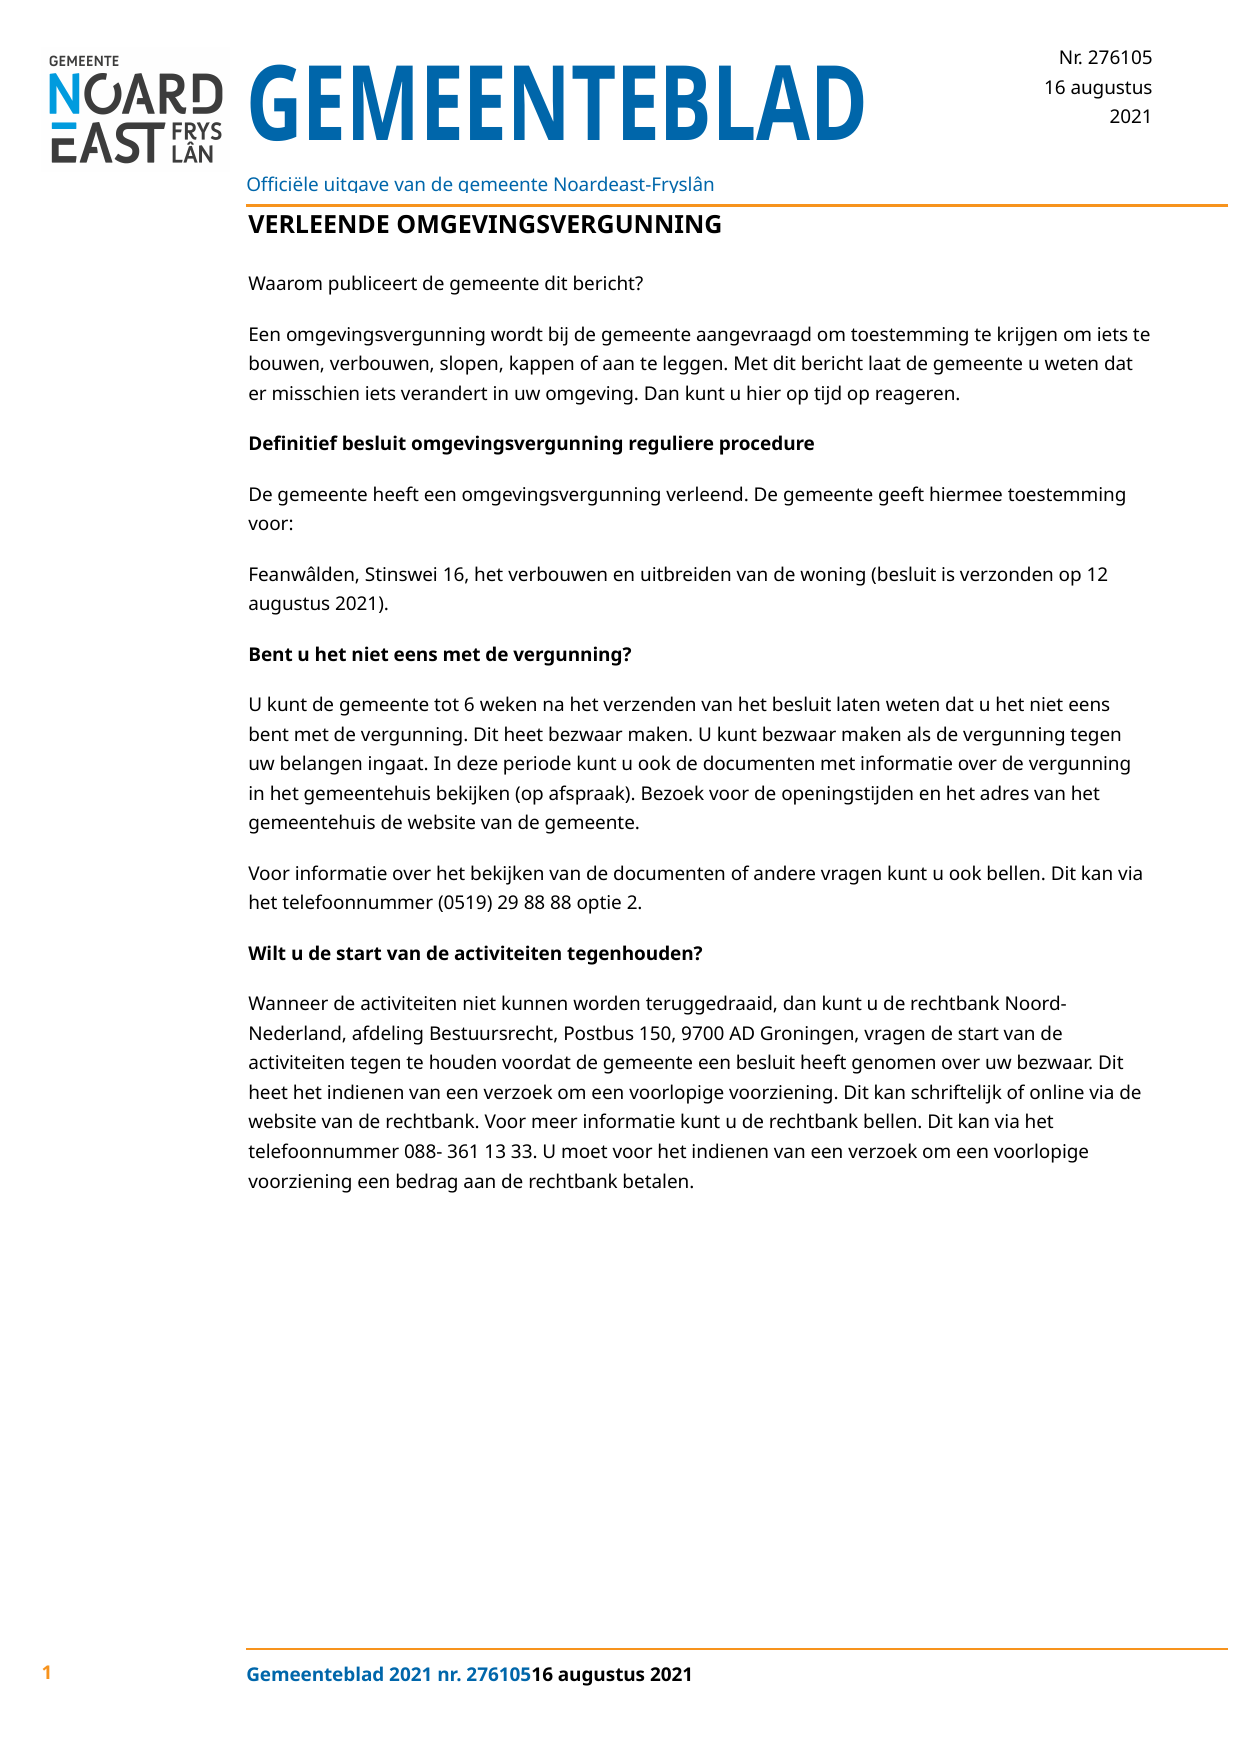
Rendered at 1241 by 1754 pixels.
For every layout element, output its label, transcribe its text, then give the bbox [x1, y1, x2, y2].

text U kunt de gemeente tot 6 weken na het verzenden van het besluit laten weten dat u het niet eens bent met de vergunning. Dit heet bezwaar maken. U kunt bezwaar maken als de vergunning tegen uw belangen ingaat. In deze periode kunt u ook de documenten met informatie over de vergunning in het gemeentehuis bekijken (op afspraak). Bezoek voor de openingstijden en het adres van het gemeentehuis de website van de gemeente. [248, 691, 1152, 835]
text Wanneer de activiteiten niet kunnen worden teruggedraaid, dan kunt u de rechtbank Noord-Nederland, afdeling Bestuursrecht, Postbus 150, 9700 AD Groningen, vragen de start van de activiteiten tegen te houden voordat de gemeente een besluit heeft genomen over uw bezwaar. Dit heet het indienen van een verzoek om een voorlopige voorziening. Dit kan schriftelijk of online via de website van de rechtbank. Voor meer informatie kunt u de rechtbank bellen. Dit kan via het telefoonnummer 088- 361 13 33. U moet voor het indienen van een verzoek om een voorlopige voorziening een bedrag aan de rechtbank betalen. [248, 990, 1152, 1193]
text Wilt u de start van de activiteiten tegenhouden? [248, 940, 1152, 966]
text Een omgevingsvergunning wordt bij de gemeente aangevraagd om toestemming te krijgen om iets te bouwen, verbouwen, slopen, kappen of aan te leggen. Met dit bericht laat de gemeente u weten dat er misschien iets verandert in uw omgeving. Dan kunt u hier op tijd op reageren. [248, 321, 1152, 406]
text VERLEENDE OMGEVINGSVERGUNNING [248, 207, 1152, 241]
picture [41, 47, 231, 172]
text Waarom publiceert de gemeente dit bericht? [248, 270, 1152, 296]
text Bent u het niet eens met de vergunning? [248, 641, 1152, 666]
text Definitief besluit omgevingsvergunning reguliere procedure [248, 430, 1152, 456]
text De gemeente heeft een omgevingsvergunning verleend. De gemeente geeft hiermee toestemming voor: [248, 481, 1152, 536]
text Voor informatie over het bekijken van de documenten of andere vragen kunt u ook bellen. Dit kan via het telefoonnummer (0519) 29 88 88 optie 2. [248, 860, 1152, 915]
text Feanwâlden, Stinswei 16, het verbouwen en uitbreiden van de woning (besluit is verzonden op 12 augustus 2021). [248, 561, 1152, 616]
